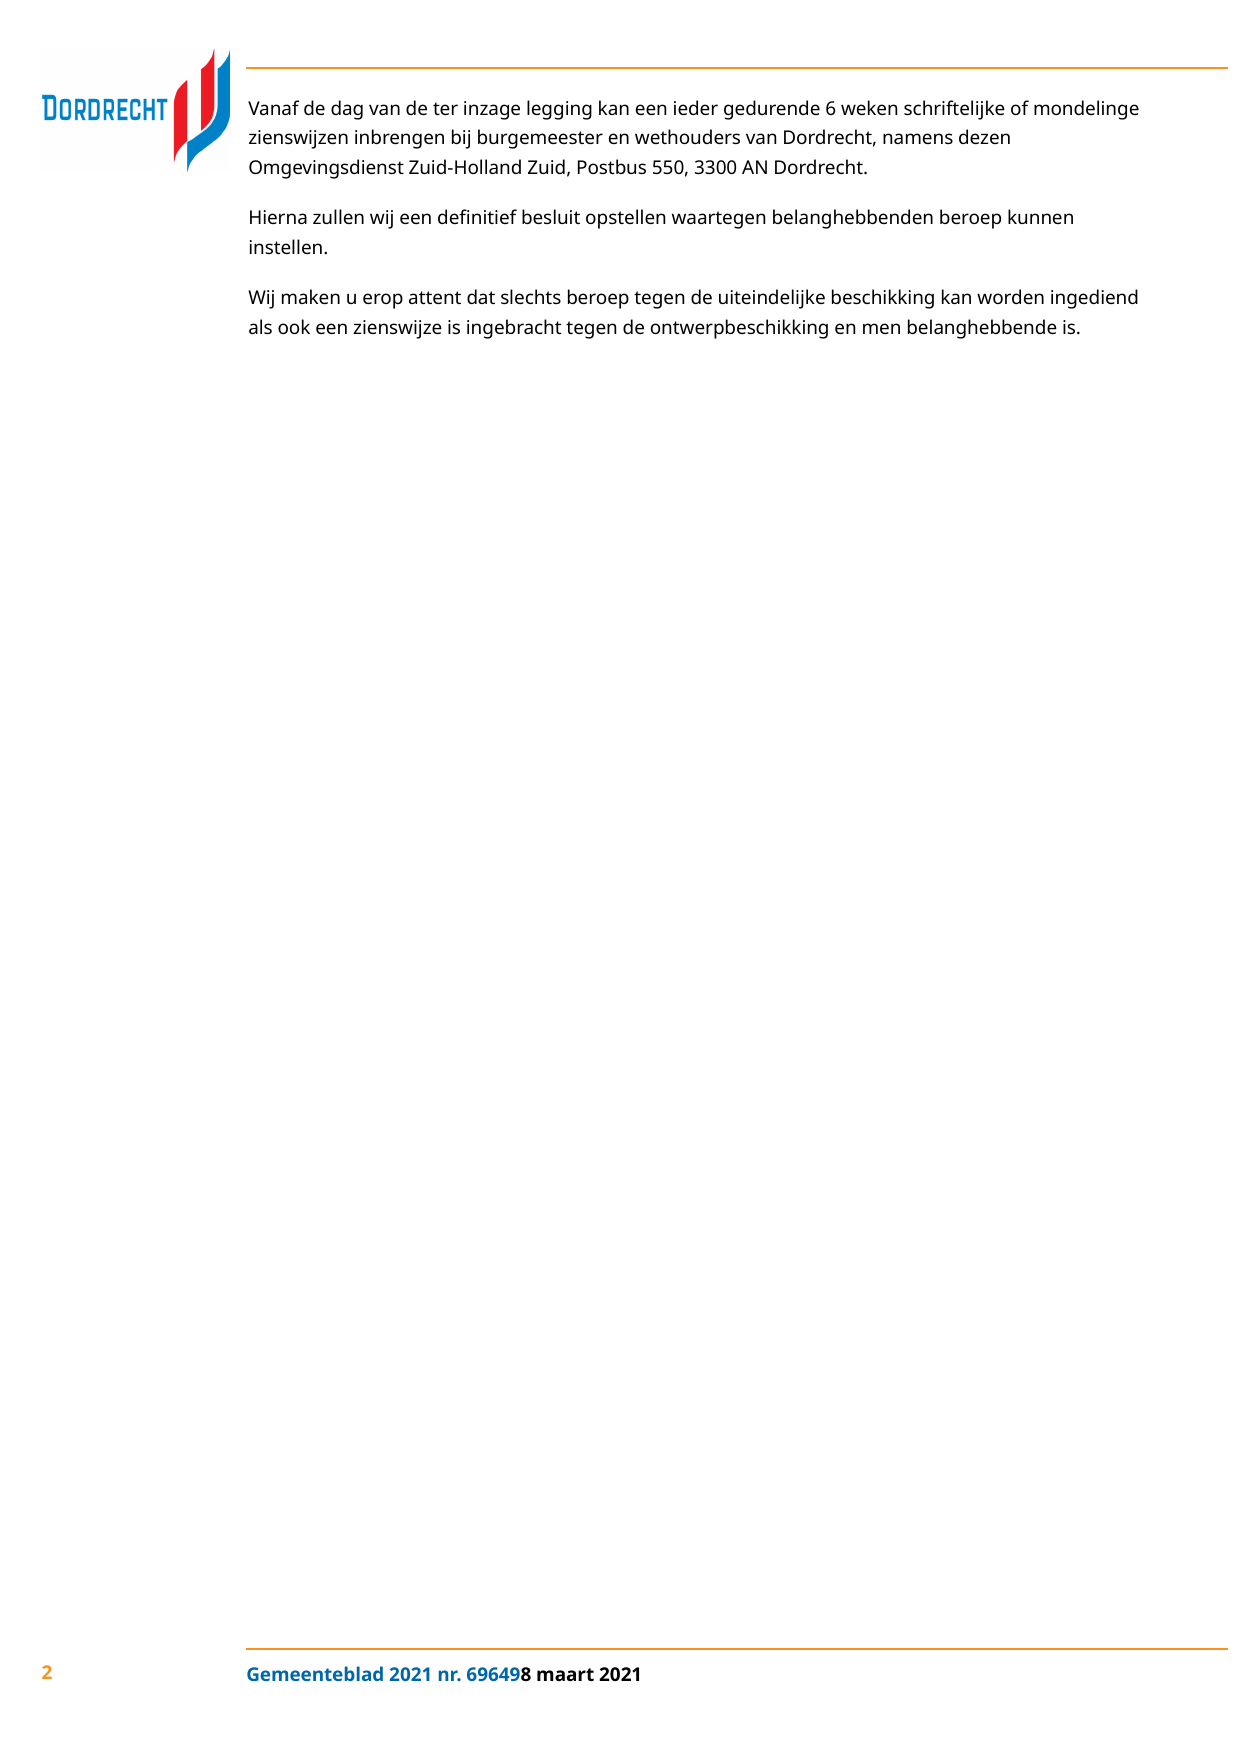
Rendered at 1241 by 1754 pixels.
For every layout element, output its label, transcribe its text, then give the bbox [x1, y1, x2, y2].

text Hierna zullen wij een definitief besluit opstellen waartegen belanghebbenden beroep kunnen instellen. [248, 204, 1152, 260]
text Vanaf de dag van de ter inzage legging kan een ieder gedurende 6 weken schriftelijke of mondelinge zienswijzen inbrengen bij burgemeester en wethouders van Dordrecht, namens dezen Omgevingsdienst Zuid-Holland Zuid, Postbus 550, 3300 AN Dordrecht. [248, 95, 1152, 180]
picture [41, 47, 231, 172]
text Wij maken u erop attent dat slechts beroep tegen de uiteindelijke beschikking kan worden ingediend als ook een zienswijze is ingebracht tegen de ontwerpbeschikking en men belanghebbende is. [248, 284, 1152, 340]
